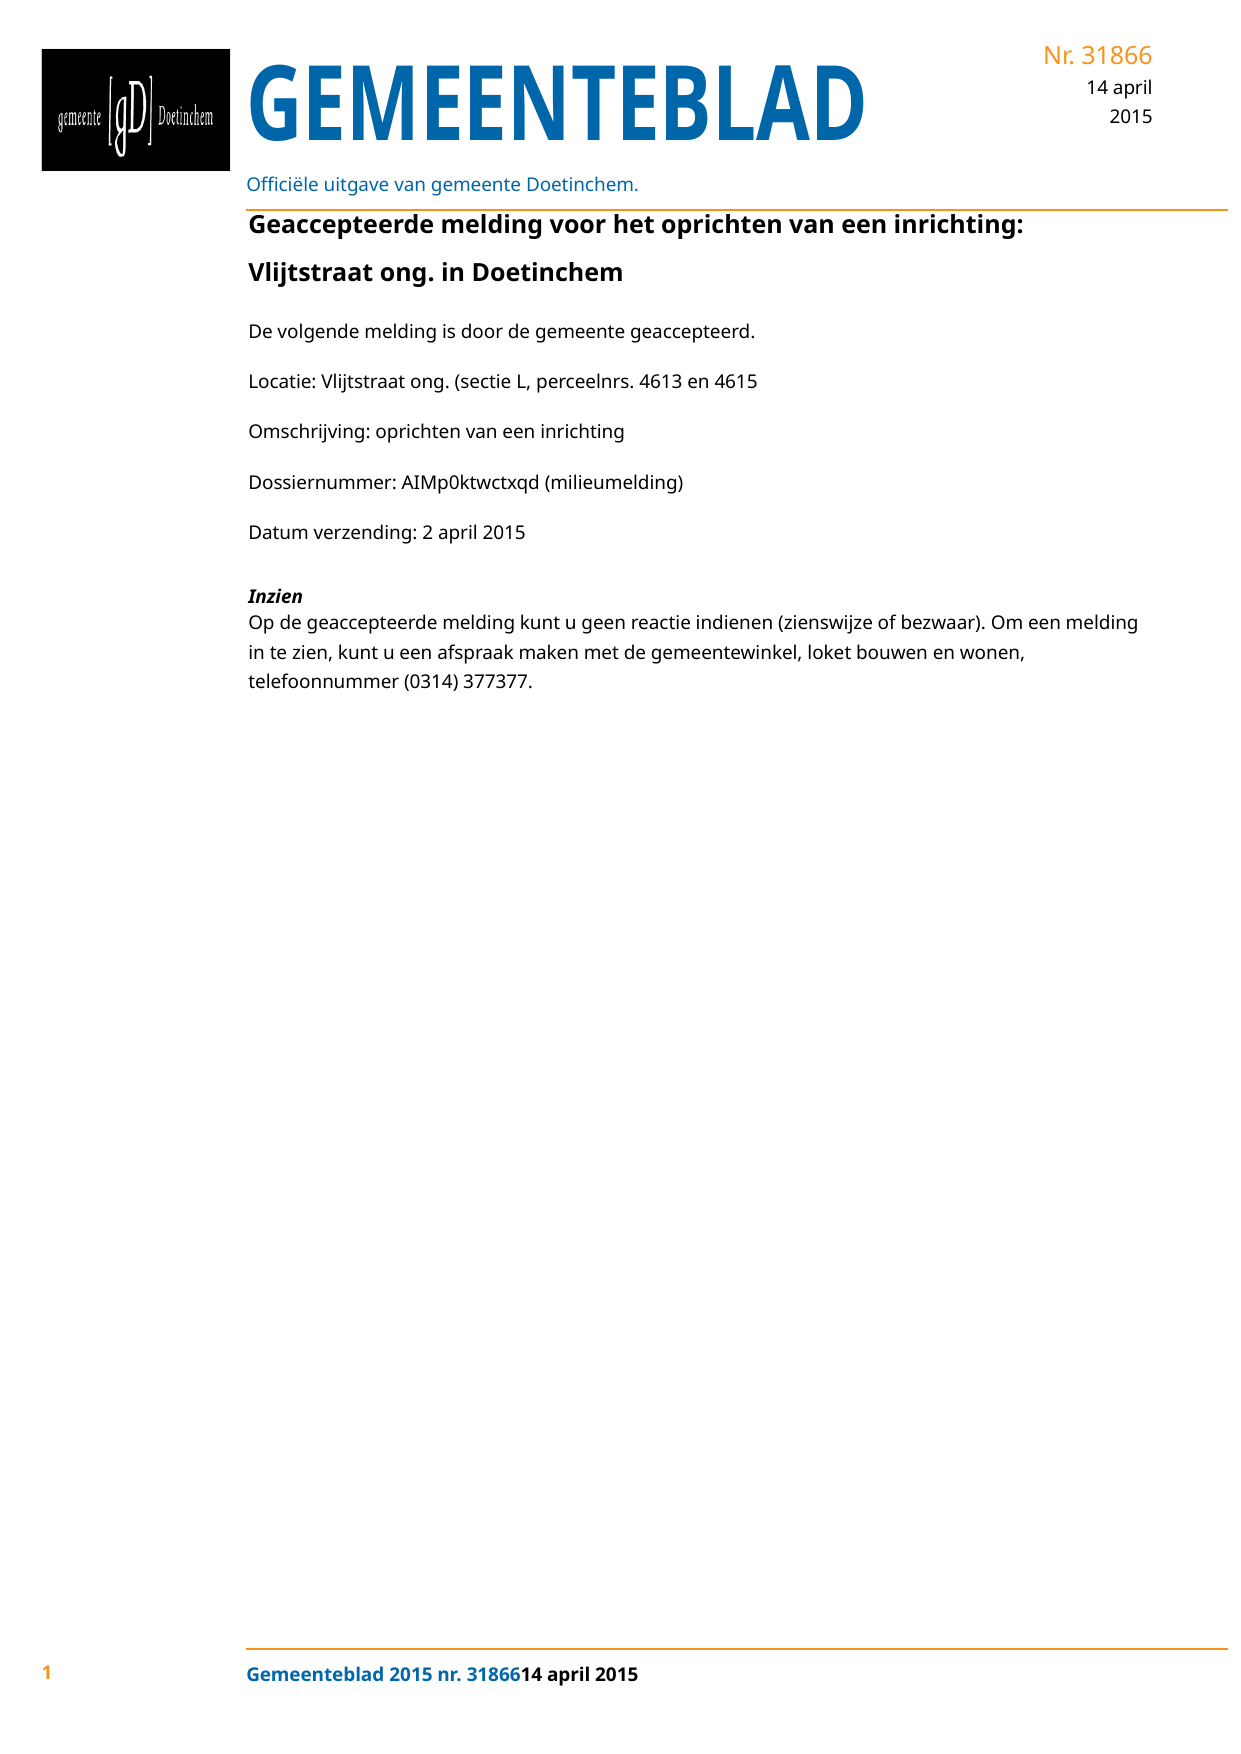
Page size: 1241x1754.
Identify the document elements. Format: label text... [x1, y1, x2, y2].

text Locatie: Vlijtstraat ong. (sectie L, perceelnrs. 4613 en 4615 [248, 368, 1152, 394]
text Op de geaccepteerde melding kunt u geen reactie indienen (zienswijze of bezwaar). Om een melding in te zien, kunt u een afspraak maken met de gemeentewinkel, loket bouwen en wonen, telefoonnummer (0314) 377377. [248, 609, 1152, 694]
text Datum verzending: 2 april 2015 [248, 519, 1152, 545]
text Omschrijving: oprichten van een inrichting [248, 419, 1152, 444]
text Geaccepteerde melding voor het oprichten van een inrichting: Vlijtstraat ong. in Doetinchem [248, 211, 1152, 288]
text Dossiernummer: AIMp0ktwctxqd (milieumelding) [248, 469, 1152, 495]
text Inzien [248, 583, 1152, 609]
picture [41, 47, 231, 172]
text De volgende melding is door de gemeente geaccepteerd. [248, 318, 1152, 344]
